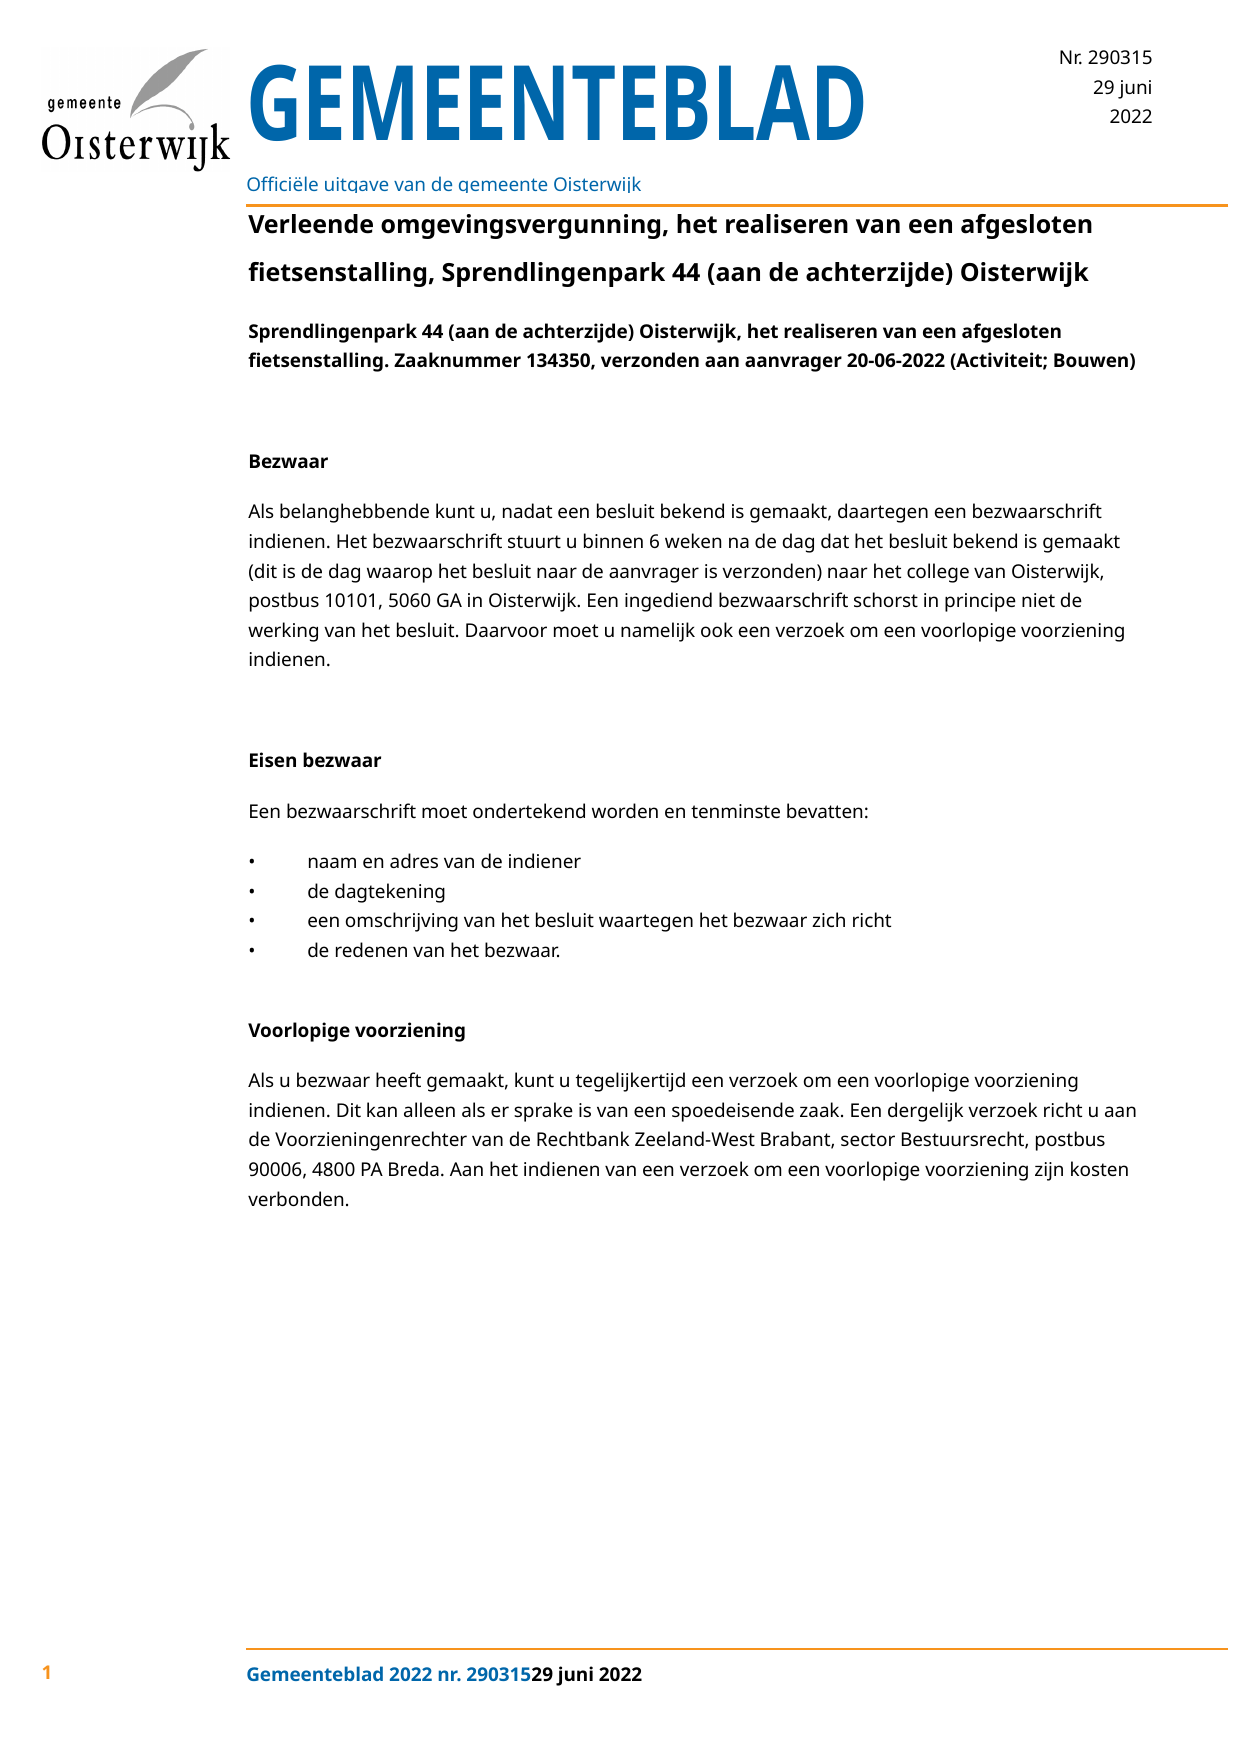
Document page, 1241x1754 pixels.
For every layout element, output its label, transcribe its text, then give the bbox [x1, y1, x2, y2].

text Eisen bezwaar [248, 747, 1152, 773]
picture [41, 47, 231, 172]
text Een bezwaarschrift moet ondertekend worden en tenminste bevatten: [248, 798, 1152, 824]
text Als u bezwaar heeft gemaakt, kunt u tegelijkertijd een verzoek om een voorlopige voorziening indienen. Dit kan alleen als er sprake is van een spoedeisende zaak. Een dergelijk verzoek richt u aan de Voorzieningenrechter van de Rechtbank Zeeland-West Brabant, sector Bestuursrecht, postbus 90006, 4800 PA Breda. Aan het indienen van een verzoek om een voorlopige voorziening zijn kosten verbonden. [248, 1067, 1152, 1212]
text Voorlopige voorziening [248, 1017, 1152, 1043]
text Als belanghebbende kunt u, nadat een besluit bekend is gemaakt, daartegen een bezwaarschrift indienen. Het bezwaarschrift stuurt u binnen 6 weken na de dag dat het besluit bekend is gemaakt (dit is de dag waarop het besluit naar de aanvrager is verzonden) naar het college van Oisterwijk, postbus 10101, 5060 GA in Oisterwijk. Een ingediend bezwaarschrift schorst in principe niet de werking van het besluit. Daarvoor moet u namelijk ook een verzoek om een voorlopige voorziening indienen. [248, 499, 1152, 672]
text Bezwaar [248, 448, 1152, 474]
list de redenen van het bezwaar. [248, 937, 1152, 963]
list de dagtekening [248, 878, 1152, 904]
text Sprendlingenpark 44 (aan de achterzijde) Oisterwijk, het realiseren van een afgesloten fietsenstalling. Zaaknummer 134350, verzonden aan aanvrager 20-06-2022 (Activiteit; Bouwen) [248, 318, 1152, 373]
list naam en adres van de indiener [248, 848, 1152, 874]
text Verleende omgevingsvergunning, het realiseren van een afgesloten fietsenstalling, Sprendlingenpark 44 (aan de achterzijde) Oisterwijk [248, 207, 1152, 288]
list een omschrijving van het besluit waartegen het bezwaar zich richt [248, 907, 1152, 933]
